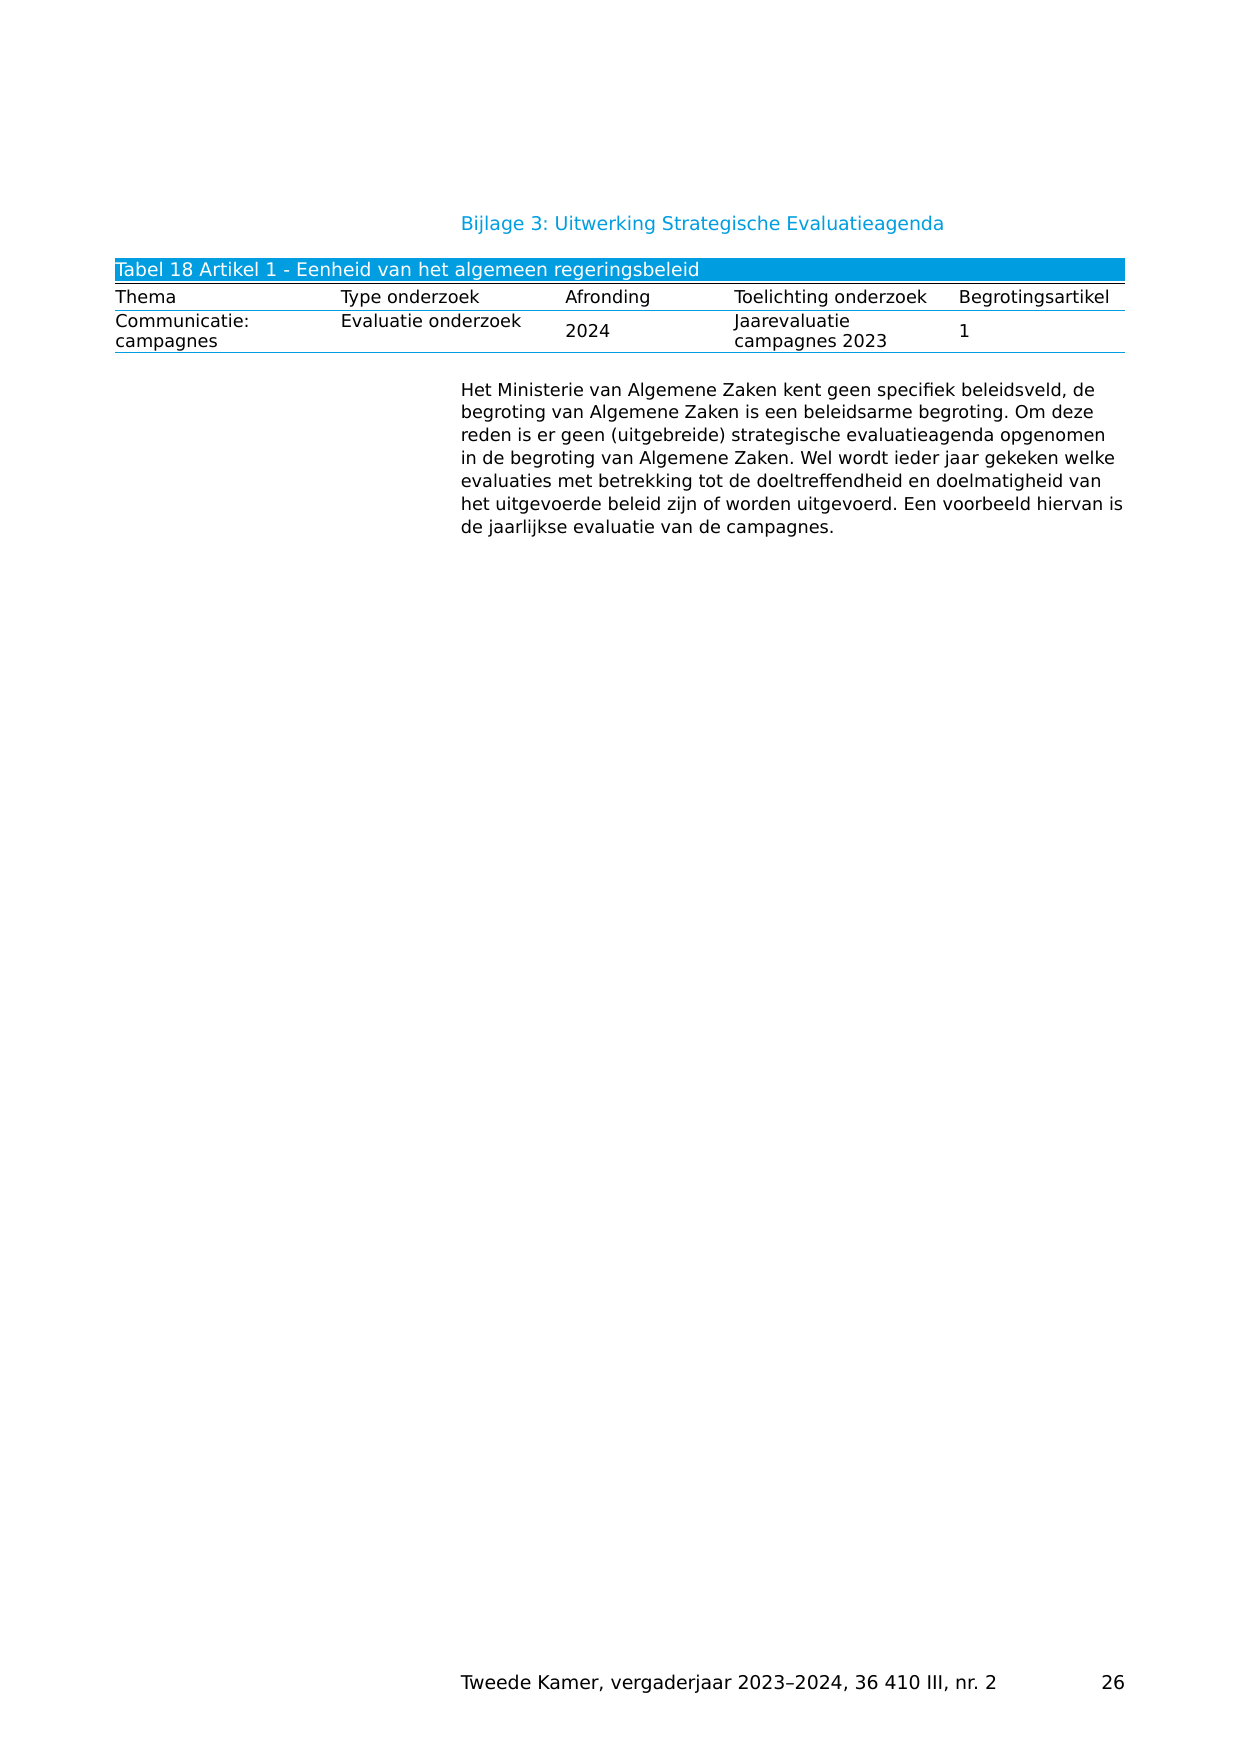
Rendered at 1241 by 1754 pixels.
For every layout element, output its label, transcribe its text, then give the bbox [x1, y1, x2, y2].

table_cell Afronding [562, 284, 731, 310]
table_cell Toelichting onderzoek [731, 284, 956, 310]
table_cell Communicatie: campagnes [115, 311, 338, 352]
table_cell 2024 [562, 311, 731, 352]
table_cell 1 [956, 311, 1125, 352]
table_cell Thema [115, 284, 338, 310]
table_cell Jaarevaluatie campagnes 2023 [731, 311, 956, 352]
title Bijlage 3: Uitwerking Strategische Evaluatieagenda [461, 213, 1125, 235]
table_cell Type onderzoek [338, 284, 562, 310]
table_cell Begrotingsartikel [956, 284, 1125, 310]
table_cell Evaluatie onderzoek [338, 311, 562, 352]
text Het Ministerie van Algemene Zaken kent geen specifiek beleidsveld, de begroting van Algemene Zaken is een beleidsarme begroting. Om deze reden is er geen (uitgebreide) strategische evaluatieagenda opgenomen in de begroting van Algemene Zaken. Wel wordt ieder jaar gekeken welke evaluaties met betrekking tot de doeltreffendheid en doelmatigheid van het uitgevoerde beleid zijn of worden uitgevoerd. Een voorbeeld hiervan is de jaarlijkse evaluatie van de campagnes. [461, 378, 1125, 538]
